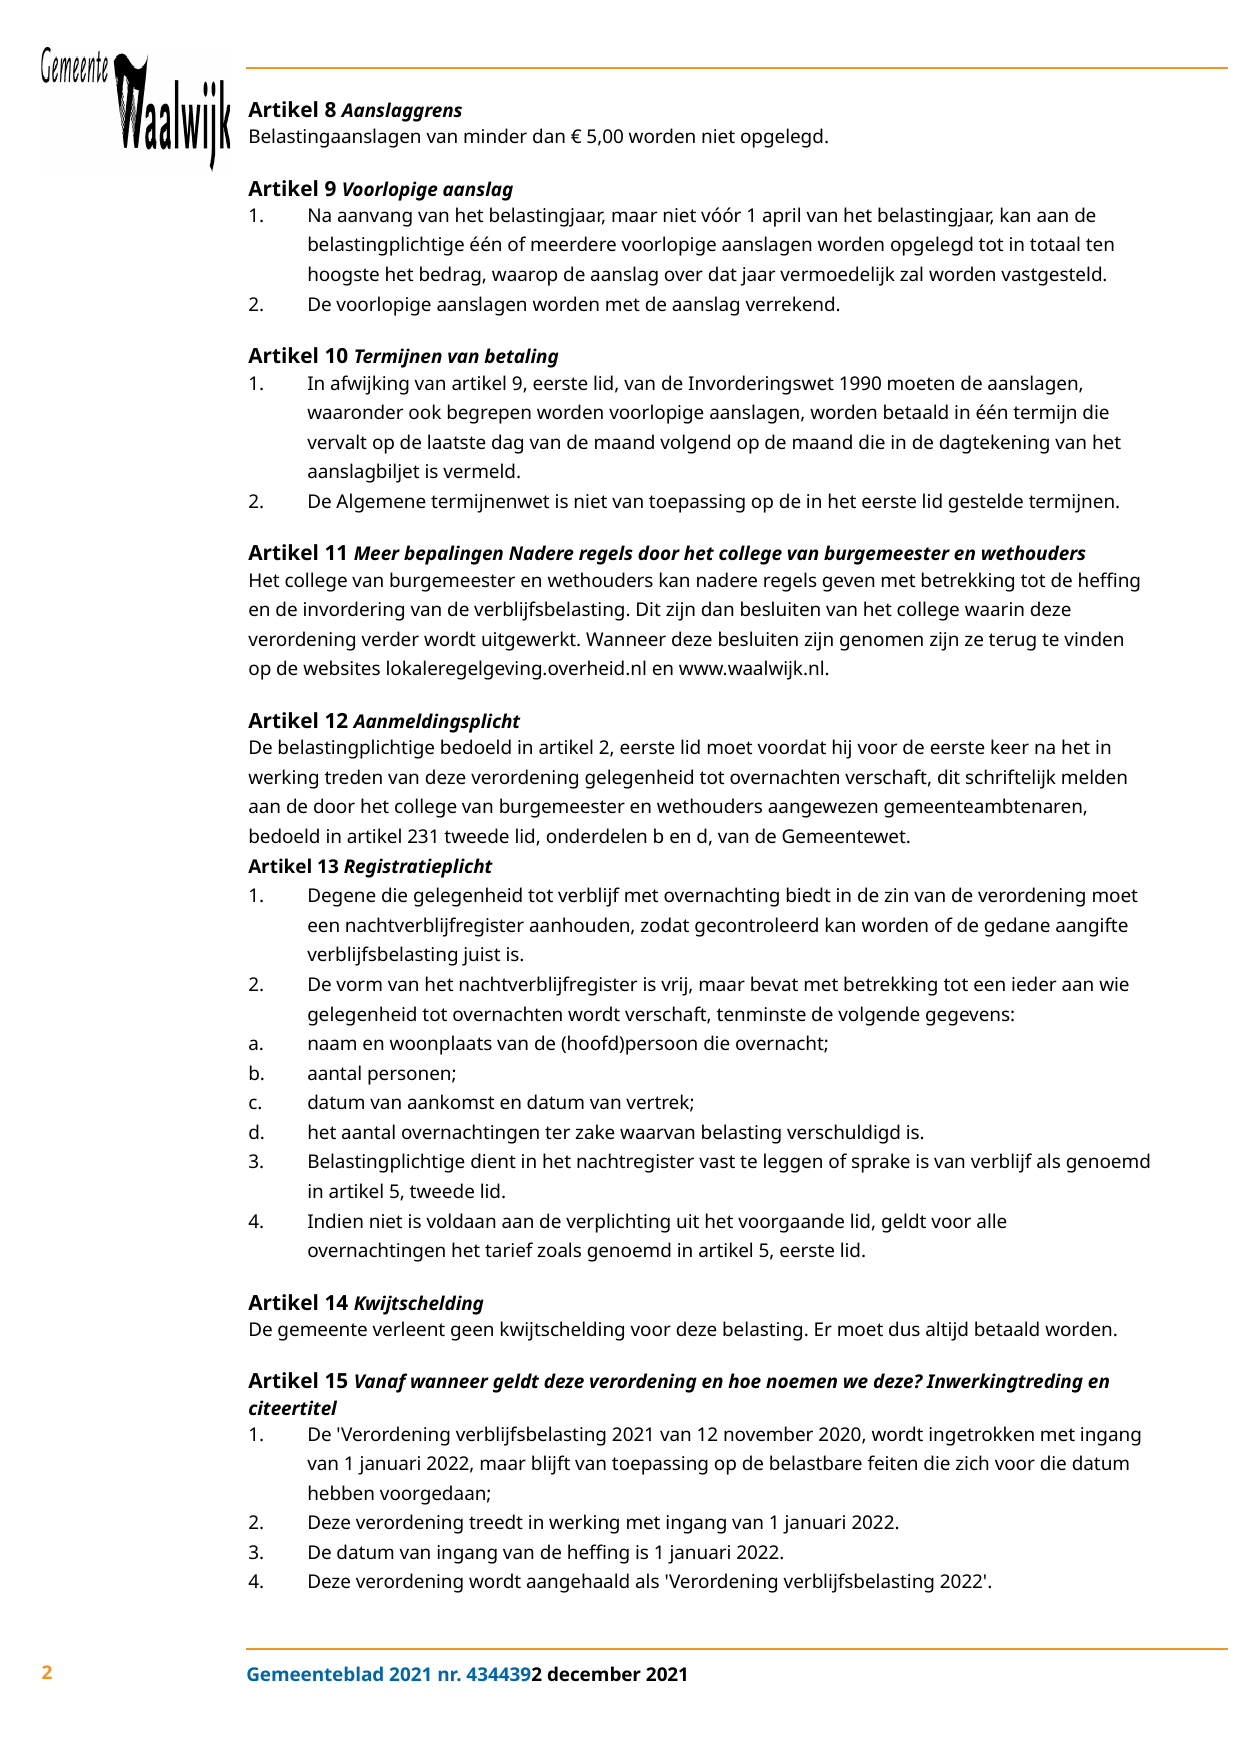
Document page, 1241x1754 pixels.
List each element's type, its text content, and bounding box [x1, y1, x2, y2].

text Artikel 10 Termijnen van betaling [248, 341, 1152, 370]
text Artikel 9 Voorlopige aanslag [248, 174, 1152, 202]
list Indien niet is voldaan aan de verplichting uit het voorgaande lid, geldt voor alle overnachtingen het tarief zoals genoemd in artikel 5, eerste lid. [248, 1208, 1152, 1263]
list De datum van ingang van de heffing is 1 januari 2022. [248, 1539, 1152, 1565]
text Artikel 12 Aanmeldingsplicht [248, 706, 1152, 734]
list In afwijking van artikel 9, eerste lid, van de Invorderingswet 1990 moeten de aanslagen, waaronder ook begrepen worden voorlopige aanslagen, worden betaald in één termijn die vervalt op de laatste dag van de maand volgend op de maand die in de dagtekening van het aanslagbiljet is vermeld. [248, 370, 1152, 484]
list Belastingplichtige dient in het nachtregister vast te leggen of sprake is van verblijf als genoemd in artikel 5, tweede lid. [248, 1149, 1152, 1204]
list De vorm van het nachtverblijfregister is vrij, maar bevat met betrekking tot een ieder aan wie gelegenheid tot overnachten wordt verschaft, tenminste de volgende gegevens: [248, 971, 1152, 1026]
list datum van aankomst en datum van vertrek; [248, 1089, 1152, 1115]
text Het college van burgemeester en wethouders kan nadere regels geven met betrekking tot de heffing en de invordering van de verblijfsbelasting. Dit zijn dan besluiten van het college waarin deze verordening verder wordt uitgewerkt. Wanneer deze besluiten zijn genomen zijn ze terug te vinden op de websites lokaleregelgeving.overheid.nl en www.waalwijk.nl. [248, 567, 1152, 681]
text Artikel 8 Aanslaggrens [248, 95, 1152, 123]
text Artikel 13 Registratieplicht [248, 853, 1152, 878]
text De gemeente verleent geen kwijtschelding voor deze belasting. Er moet dus altijd betaald worden. [248, 1316, 1152, 1342]
list het aantal overnachtingen ter zake waarvan belasting verschuldigd is. [248, 1119, 1152, 1145]
list De voorlopige aanslagen worden met de aanslag verrekend. [248, 291, 1152, 317]
list naam en woonplaats van de (hoofd)persoon die overnacht; [248, 1030, 1152, 1056]
list Deze verordening wordt aangehaald als 'Verordening verblijfsbelasting 2022'. [248, 1569, 1152, 1594]
list aantal personen; [248, 1060, 1152, 1086]
text Belastingaanslagen van minder dan € 5,00 worden niet opgelegd. [248, 123, 1152, 149]
list Degene die gelegenheid tot verblijf met overnachting biedt in de zin van de verordening moet een nachtverblijfregister aanhouden, zodat gecontroleerd kan worden of de gedane aangifte verblijfsbelasting juist is. [248, 882, 1152, 967]
text Artikel 15 Vanaf wanneer geldt deze verordening en hoe noemen we deze? Inwerkingtreding en citeertitel [248, 1367, 1152, 1421]
list Deze verordening treedt in werking met ingang van 1 januari 2022. [248, 1509, 1152, 1535]
list Na aanvang van het belastingjaar, maar niet vóór 1 april van het belastingjaar, kan aan de belastingplichtige één of meerdere voorlopige aanslagen worden opgelegd tot in totaal ten hoogste het bedrag, waarop de aanslag over dat jaar vermoedelijk zal worden vastgesteld. [248, 202, 1152, 287]
text Artikel 11 Meer bepalingen Nadere regels door het college van burgemeester en wethouders [248, 538, 1152, 567]
list De 'Verordening verblijfsbelasting 2021 van 12 november 2020, wordt ingetrokken met ingang van 1 januari 2022, maar blijft van toepassing op de belastbare feiten die zich voor die datum hebben voorgedaan; [248, 1421, 1152, 1506]
text Artikel 14 Kwijtschelding [248, 1288, 1152, 1316]
list De Algemene termijnenwet is niet van toepassing op de in het eerste lid gestelde termijnen. [248, 488, 1152, 514]
picture [41, 47, 231, 172]
text De belastingplichtige bedoeld in artikel 2, eerste lid moet voordat hij voor de eerste keer na het in werking treden van deze verordening gelegenheid tot overnachten verschaft, dit schriftelijk melden aan de door het college van burgemeester en wethouders aangewezen gemeenteambtenaren, bedoeld in artikel 231 tweede lid, onderdelen b en d, van de Gemeentewet. [248, 734, 1152, 849]
